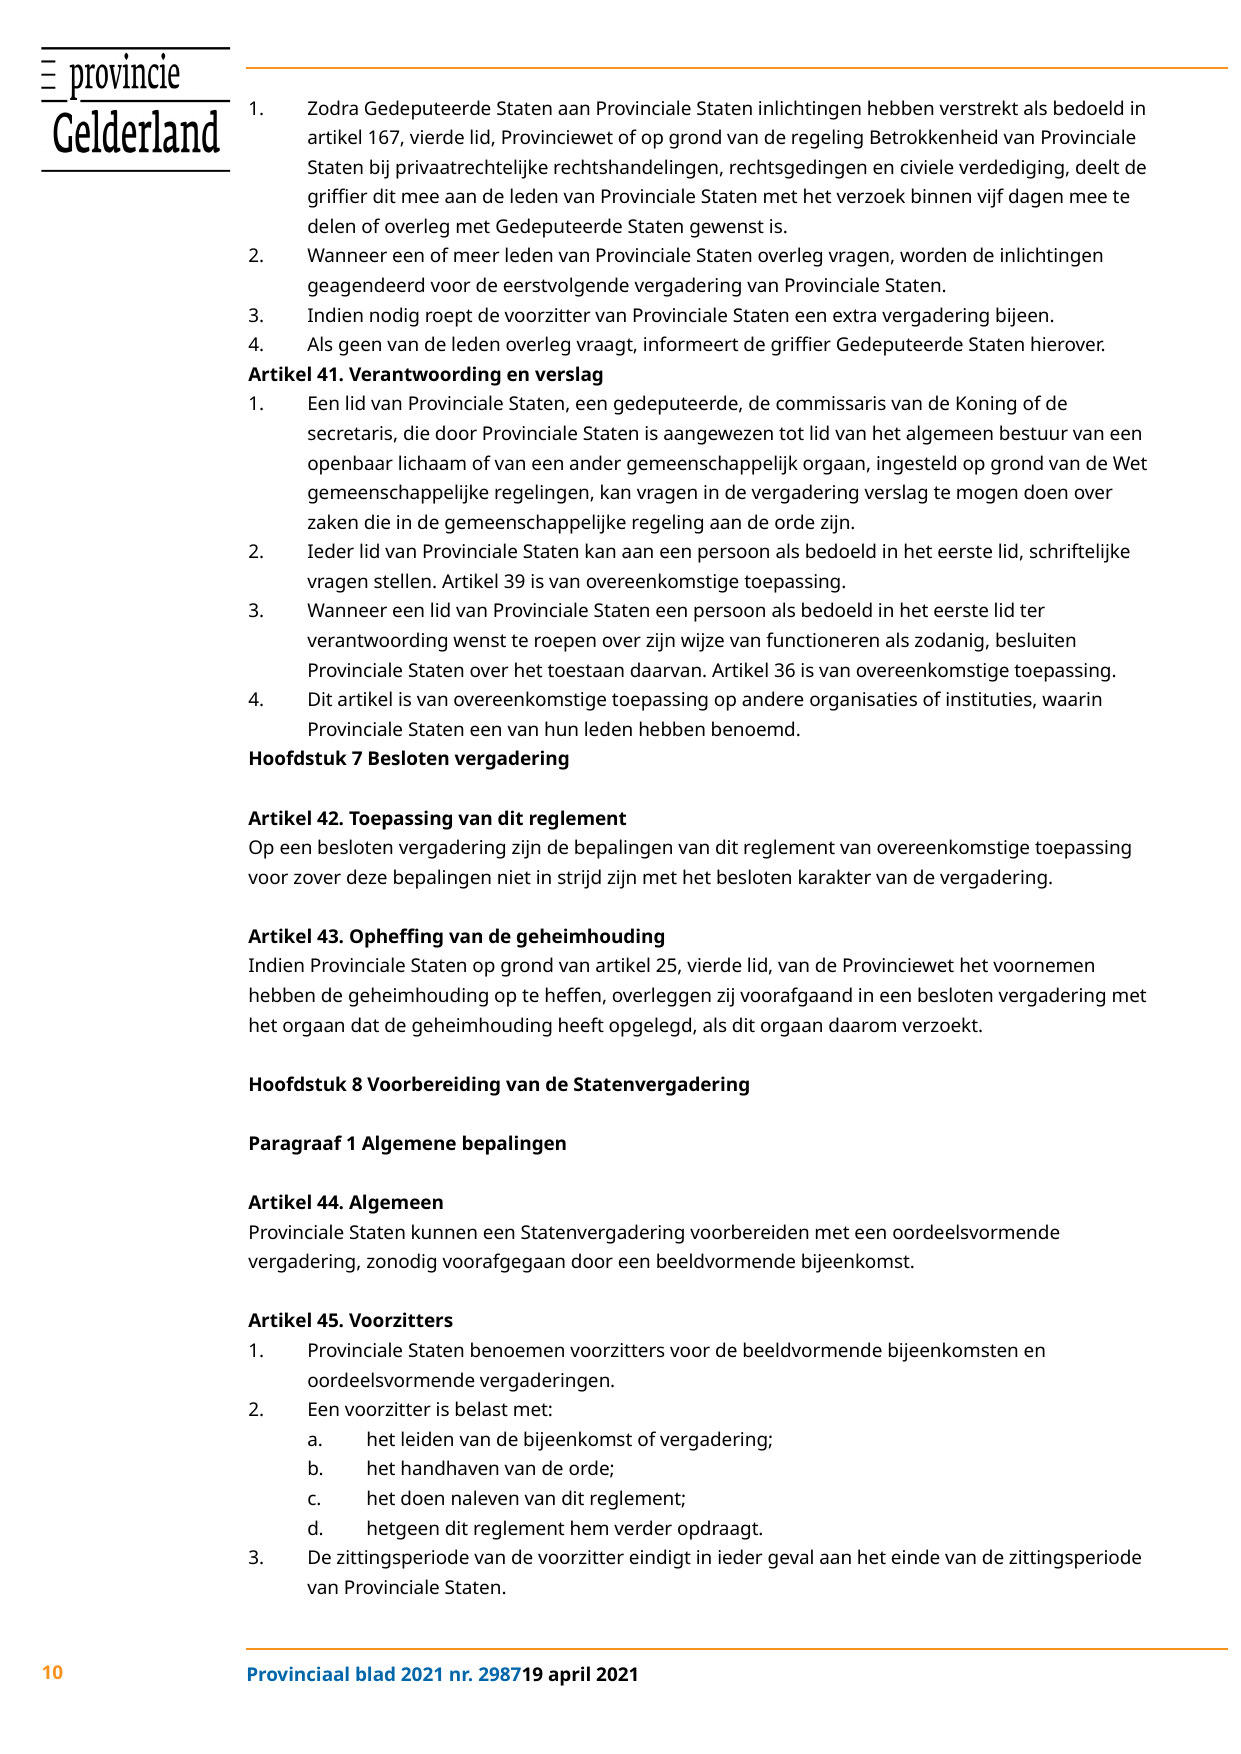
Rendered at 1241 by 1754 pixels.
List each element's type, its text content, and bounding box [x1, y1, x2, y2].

text Artikel 45. Voorzitters [248, 1308, 1152, 1333]
list De zittingsperiode van de voorzitter eindigt in ieder geval aan het einde van de zittingsperiode van Provinciale Staten. [248, 1544, 1152, 1600]
list Provinciale Staten benoemen voorzitters voor de beeldvormende bijeenkomsten en oordeelsvormende vergaderingen. [248, 1337, 1152, 1393]
list Als geen van de leden overleg vraagt, informeert de griffier Gedeputeerde Staten hierover. [248, 331, 1152, 357]
list Ieder lid van Provinciale Staten kan aan een persoon als bedoeld in het eerste lid, schriftelijke vragen stellen. Artikel 39 is van overeenkomstige toepassing. [248, 538, 1152, 594]
list Dit artikel is van overeenkomstige toepassing op andere organisaties of instituties, waarin Provinciale Staten een van hun leden hebben benoemd. [248, 686, 1152, 742]
list Indien nodig roept de voorzitter van Provinciale Staten een extra vergadering bijeen. [248, 302, 1152, 328]
list Wanneer een lid van Provinciale Staten een persoon als bedoeld in het eerste lid ter verantwoording wenst te roepen over zijn wijze van functioneren als zodanig, besluiten Provinciale Staten over het toestaan daarvan. Artikel 36 is van overeenkomstige toepassing. [248, 598, 1152, 683]
list Wanneer een of meer leden van Provinciale Staten overleg vragen, worden de inlichtingen geagendeerd voor de eerstvolgende vergadering van Provinciale Staten. [248, 243, 1152, 298]
text Artikel 44. Algemeen [248, 1189, 1152, 1215]
text Provinciale Staten kunnen een Statenvergadering voorbereiden met een oordeelsvormende vergadering, zonodig voorafgegaan door een beeldvormende bijeenkomst. [248, 1219, 1152, 1274]
text Hoofdstuk 7 Besloten vergadering [248, 746, 1152, 771]
text Hoofdstuk 8 Voorbereiding van de Statenvergadering [248, 1071, 1152, 1097]
list het handhaven van de orde; [307, 1456, 1152, 1481]
text Artikel 43. Opheffing van de geheimhouding [248, 923, 1152, 949]
list het doen naleven van dit reglement; [307, 1485, 1152, 1511]
list het leiden van de bijeenkomst of vergadering; [307, 1426, 1152, 1452]
text Paragraaf 1 Algemene bepalingen [248, 1130, 1152, 1156]
picture [41, 47, 231, 172]
text Artikel 42. Toepassing van dit reglement [248, 805, 1152, 831]
list hetgeen dit reglement hem verder opdraagt. [307, 1515, 1152, 1541]
text Op een besloten vergadering zijn de bepalingen van dit reglement van overeenkomstige toepassing voor zover deze bepalingen niet in strijd zijn met het besloten karakter van de vergadering. [248, 834, 1152, 890]
list Een lid van Provinciale Staten, een gedeputeerde, de commissaris van de Koning of de secretaris, die door Provinciale Staten is aangewezen tot lid van het algemeen bestuur van een openbaar lichaam of van een ander gemeenschappelijk orgaan, ingesteld op grond van de Wet gemeenschappelijke regelingen, kan vragen in de vergadering verslag te mogen doen over zaken die in de gemeenschappelijke regeling aan de orde zijn. [248, 391, 1152, 535]
list Zodra Gedeputeerde Staten aan Provinciale Staten inlichtingen hebben verstrekt als bedoeld in artikel 167, vierde lid, Provinciewet of op grond van de regeling Betrokkenheid van Provinciale Staten bij privaatrechtelijke rechtshandelingen, rechtsgedingen en civiele verdediging, deelt de griffier dit mee aan de leden van Provinciale Staten met het verzoek binnen vijf dagen mee te delen of overleg met Gedeputeerde Staten gewenst is. [248, 95, 1152, 239]
text Indien Provinciale Staten op grond van artikel 25, vierde lid, van de Provinciewet het voornemen hebben de geheimhouding op te heffen, overleggen zij voorafgaand in een besloten vergadering met het orgaan dat de geheimhouding heeft opgelegd, als dit orgaan daarom verzoekt. [248, 953, 1152, 1038]
list Een voorzitter is belast met: [248, 1396, 1152, 1422]
text Artikel 41. Verantwoording en verslag [248, 361, 1152, 387]
